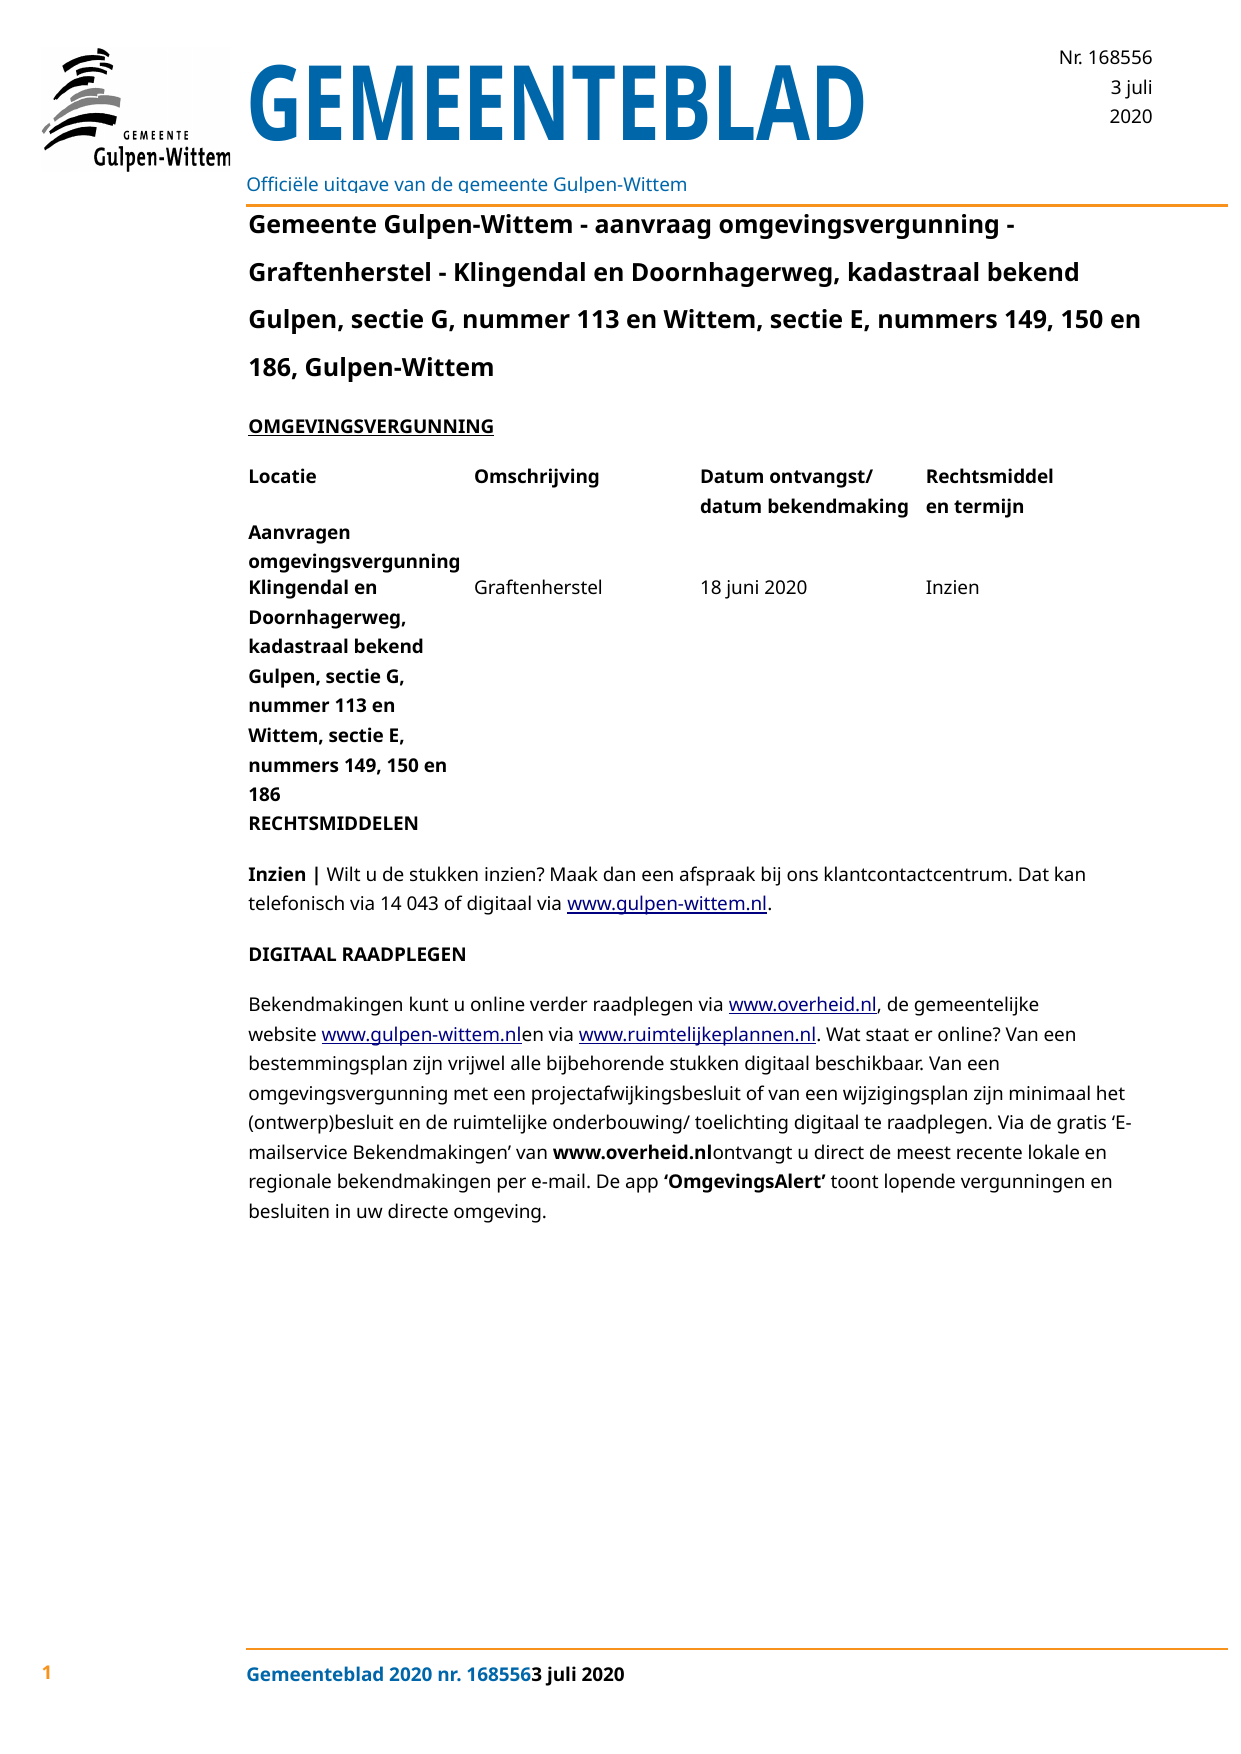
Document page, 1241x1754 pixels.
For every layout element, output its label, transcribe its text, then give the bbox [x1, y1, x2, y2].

picture [41, 47, 231, 172]
text RECHTSMIDDELEN [248, 810, 1152, 836]
table_cell Graftenherstel [474, 574, 700, 807]
table_header Rechtsmiddel en termijn [926, 464, 1152, 519]
text Inzien | Wilt u de stukken inzien? Maak dan een afspraak bij ons klantcontactcentrum. Dat kan telefonisch via 14 043 of digitaal via www.gulpen-wittem.nl. [248, 861, 1152, 916]
table_cell [700, 519, 926, 574]
table_cell Aanvragen omgevingsvergunning [248, 519, 474, 574]
table_cell 18 juni 2020 [700, 574, 926, 807]
table_cell [474, 519, 700, 574]
table_cell [926, 519, 1152, 574]
table_header Datum ontvangst/ datum bekendmaking [700, 464, 926, 519]
text Bekendmakingen kunt u online verder raadplegen via www.overheid.nl, de gemeentelijke website www.gulpen-wittem.nlen via www.ruimtelijkeplannen.nl. Wat staat er online? Van een bestemmingsplan zijn vrijwel alle bijbehorende stukken digitaal beschikbaar. Van een omgevingsvergunning met een projectafwijkingsbesluit of van een wijzigingsplan zijn minimaal het (ontwerp)besluit en de ruimtelijke onderbouwing/ toelichting digitaal te raadplegen. Via de gratis ‘E-mailservice Bekendmakingen’ van www.overheid.nlontvangt u direct de meest recente lokale en regionale bekendmakingen per e-mail. De app ‘OmgevingsAlert’ toont lopende vergunningen en besluiten in uw directe omgeving. [248, 991, 1152, 1224]
table_header Omschrijving [474, 464, 700, 519]
text OMGEVINGSVERGUNNING [248, 413, 1152, 439]
table_header Locatie [248, 464, 474, 519]
text Gemeente Gulpen-Wittem - aanvraag omgevingsvergunning - Graftenherstel - Klingendal en Doornhagerweg, kadastraal bekend Gulpen, sectie G, nummer 113 en Wittem, sectie E, nummers 149, 150 en 186, Gulpen-Wittem [248, 207, 1152, 384]
table_cell Klingendal en Doornhagerweg, kadastraal bekend Gulpen, sectie G, nummer 113 en Wittem, sectie E, nummers 149, 150 en 186 [248, 574, 474, 807]
text DIGITAAL RAADPLEGEN [248, 941, 1152, 966]
table_cell Inzien [926, 574, 1152, 807]
